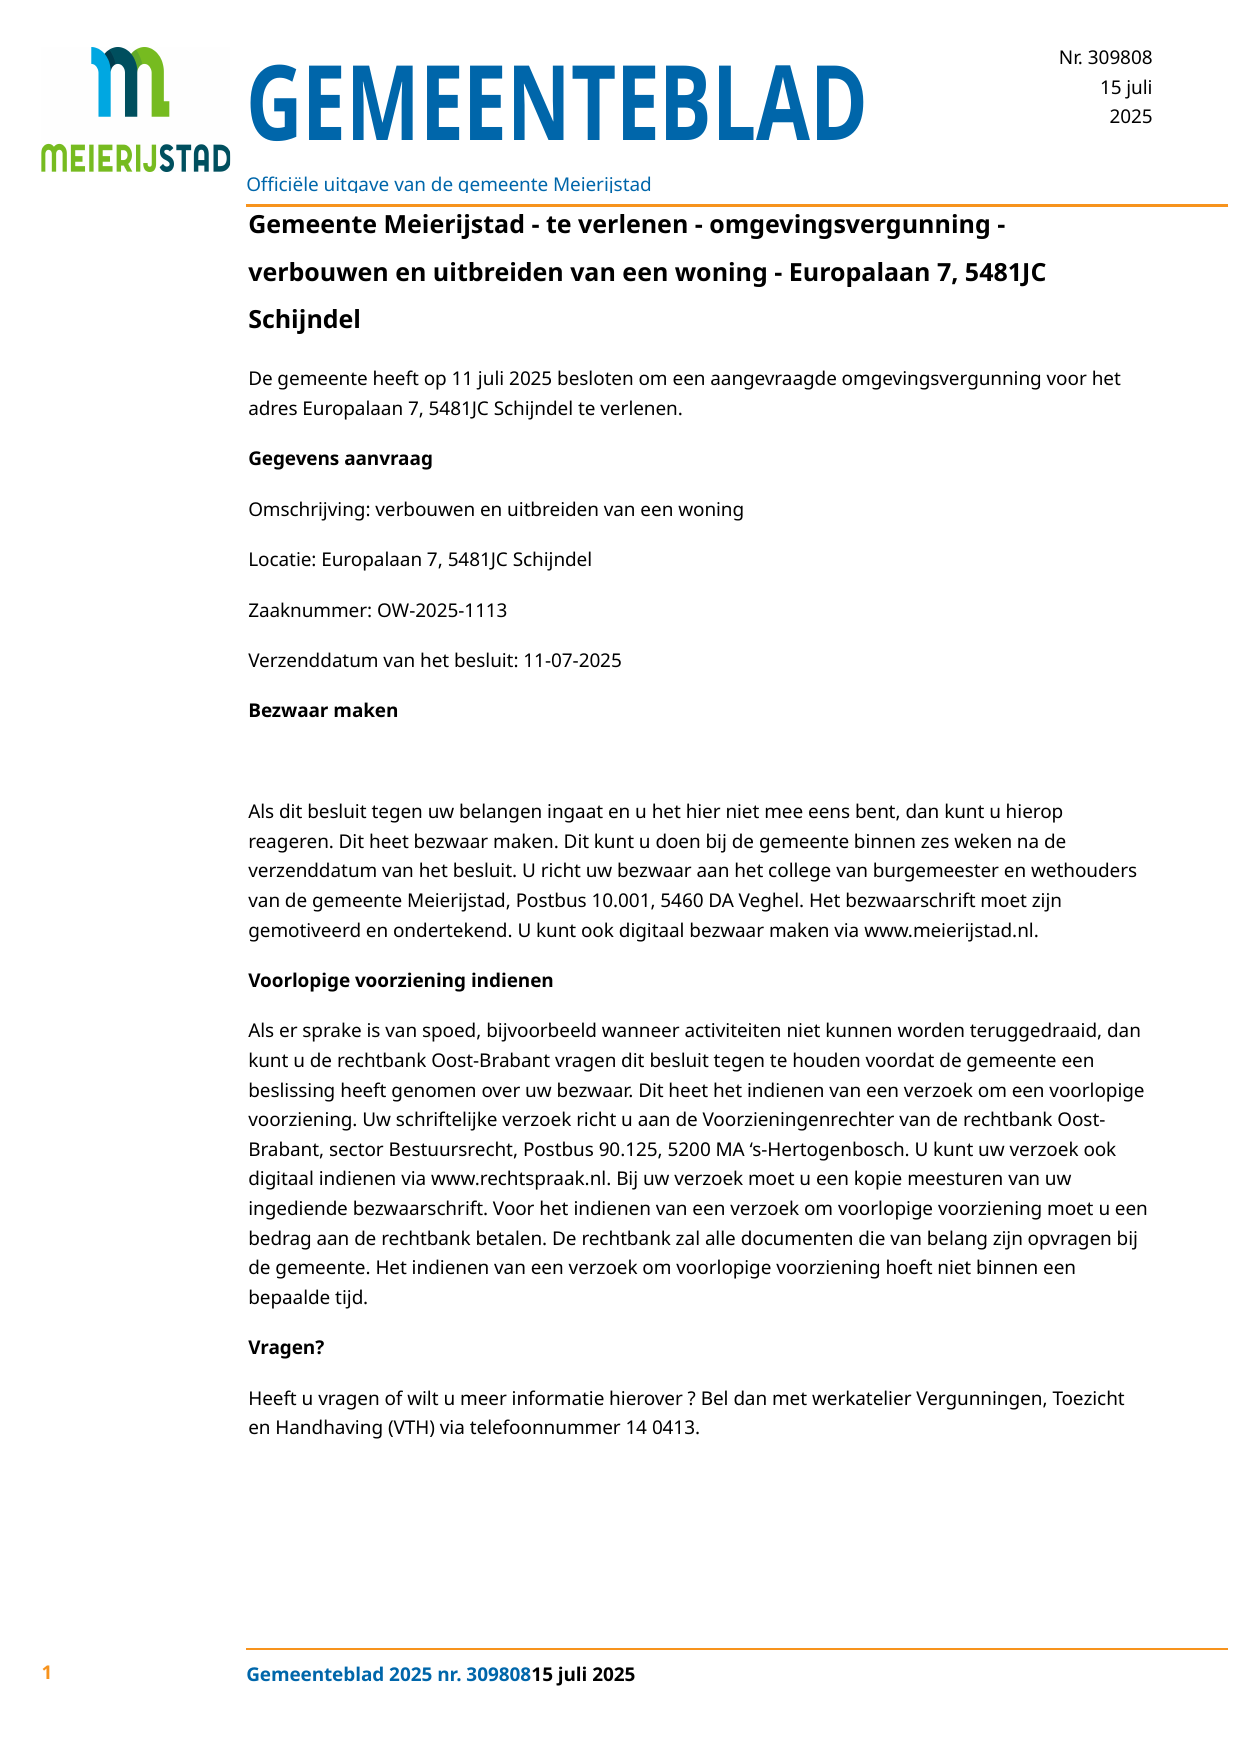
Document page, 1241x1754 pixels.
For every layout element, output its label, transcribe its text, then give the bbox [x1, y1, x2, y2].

text De gemeente heeft op 11 juli 2025 besloten om een aangevraagde omgevingsvergunning voor het adres Europalaan 7, 5481JC Schijndel te verlenen. [248, 366, 1152, 421]
text Heeft u vragen of wilt u meer informatie hierover ? Bel dan met werkatelier Vergunningen, Toezicht en Handhaving (VTH) via telefoonnummer 14 0413. [248, 1385, 1152, 1440]
text Als dit besluit tegen uw belangen ingaat en u het hier niet mee eens bent, dan kunt u hierop reageren. Dit heet bezwaar maken. Dit kunt u doen bij de gemeente binnen zes weken na de verzenddatum van het besluit. U richt uw bezwaar aan het college van burgemeester en wethouders van de gemeente Meierijstad, Postbus 10.001, 5460 DA Veghel. Het bezwaarschrift moet zijn gemotiveerd en ondertekend. U kunt ook digitaal bezwaar maken via www.meierijstad.nl. [248, 798, 1152, 942]
text Gemeente Meierijstad - te verlenen - omgevingsvergunning - verbouwen en uitbreiden van een woning - Europalaan 7, 5481JC Schijndel [248, 207, 1152, 336]
text Voorlopige voorziening indienen [248, 967, 1152, 993]
text Bezwaar maken [248, 698, 1152, 723]
text Gegevens aanvraag [248, 446, 1152, 471]
text Omschrijving: verbouwen en uitbreiden van een woning [248, 496, 1152, 522]
picture [41, 47, 231, 172]
text Locatie: Europalaan 7, 5481JC Schijndel [248, 546, 1152, 572]
text Als er sprake is van spoed, bijvoorbeeld wanneer activiteiten niet kunnen worden teruggedraaid, dan kunt u de rechtbank Oost-Brabant vragen dit besluit tegen te houden voordat de gemeente een beslissing heeft genomen over uw bezwaar. Dit heet het indienen van een verzoek om een voorlopige voorziening. Uw schriftelijke verzoek richt u aan de Voorzieningenrechter van de rechtbank Oost-Brabant, sector Bestuursrecht, Postbus 90.125, 5200 MA ‘s-Hertogenbosch. U kunt uw verzoek ook digitaal indienen via www.rechtspraak.nl. Bij uw verzoek moet u een kopie meesturen van uw ingediende bezwaarschrift. Voor het indienen van een verzoek om voorlopige voorziening moet u een bedrag aan de rechtbank betalen. De rechtbank zal alle documenten die van belang zijn opvragen bij de gemeente. Het indienen van een verzoek om voorlopige voorziening hoeft niet binnen een bepaalde tijd. [248, 1018, 1152, 1309]
text Verzenddatum van het besluit: 11-07-2025 [248, 647, 1152, 673]
text Zaaknummer: OW-2025-1113 [248, 597, 1152, 622]
text Vragen? [248, 1334, 1152, 1360]
